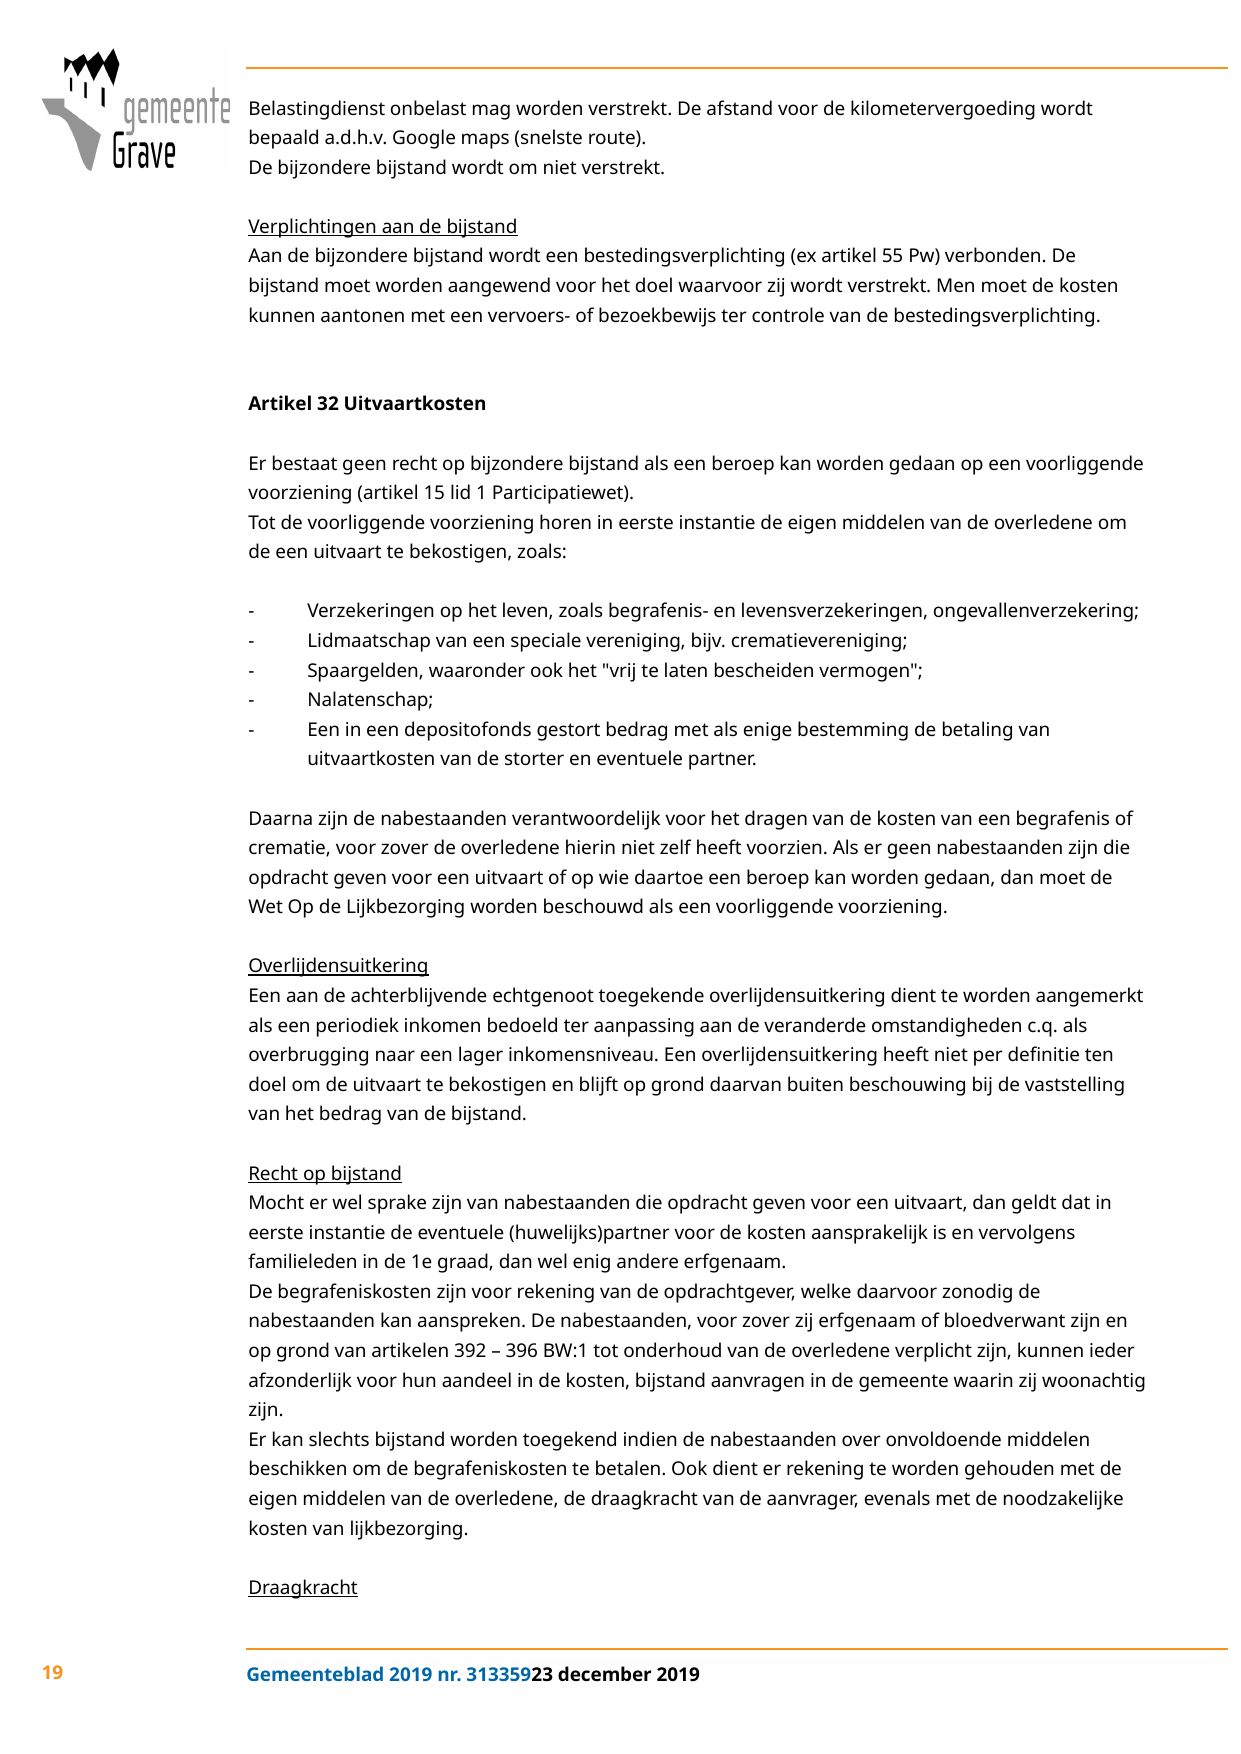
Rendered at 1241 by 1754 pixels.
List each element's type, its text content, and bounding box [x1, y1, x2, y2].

list Spaargelden, waaronder ook het "vrij te laten bescheiden vermogen"; [248, 657, 1152, 683]
picture [41, 47, 231, 172]
text Draagkracht [248, 1574, 1152, 1600]
text Tot de voorliggende voorziening horen in eerste instantie de eigen middelen van de overledene om de een uitvaart te bekostigen, zoals: [248, 509, 1152, 564]
list Verzekeringen op het leven, zoals begrafenis- en levensverzekeringen, ongevallenverzekering; [248, 598, 1152, 623]
text Daarna zijn de nabestaanden verantwoordelijk voor het dragen van de kosten van een begrafenis of crematie, voor zover de overledene hierin niet zelf heeft voorzien. Als er geen nabestaanden zijn die opdracht geven voor een uitvaart of op wie daartoe een beroep kan worden gedaan, dan moet de Wet Op de Lijkbezorging worden beschouwd als een voorliggende voorziening. [248, 805, 1152, 919]
text Belastingdienst onbelast mag worden verstrekt. De afstand voor de kilometervergoeding wordt bepaald a.d.h.v. Google maps (snelste route). [248, 95, 1152, 150]
text Aan de bijzondere bijstand wordt een bestedingsverplichting (ex artikel 55 Pw) verbonden. De bijstand moet worden aangewend voor het doel waarvoor zij wordt verstrekt. Men moet de kosten kunnen aantonen met een vervoers- of bezoekbewijs ter controle van de bestedingsverplichting. [248, 243, 1152, 328]
list Lidmaatschap van een speciale vereniging, bijv. crematievereniging; [248, 627, 1152, 653]
text Een aan de achterblijvende echtgenoot toegekende overlijdensuitkering dient te worden aangemerkt als een periodiek inkomen bedoeld ter aanpassing aan de veranderde omstandigheden c.q. als overbrugging naar een lager inkomensniveau. Een overlijdensuitkering heeft niet per definitie ten doel om de uitvaart te bekostigen en blijft op grond daarvan buiten beschouwing bij de vaststelling van het bedrag van de bijstand. [248, 982, 1152, 1126]
text Er bestaat geen recht op bijzondere bijstand als een beroep kan worden gedaan op een voorliggende voorziening (artikel 15 lid 1 Participatiewet). [248, 450, 1152, 505]
list Een in een depositofonds gestort bedrag met als enige bestemming de betaling van uitvaartkosten van de storter en eventuele partner. [248, 716, 1152, 771]
text Artikel 32 Uitvaartkosten [248, 391, 1152, 416]
list Nalatenschap; [248, 686, 1152, 712]
text Overlijdensuitkering [248, 953, 1152, 978]
text Recht op bijstand [248, 1160, 1152, 1186]
text Mocht er wel sprake zijn van nabestaanden die opdracht geven voor een uitvaart, dan geldt dat in eerste instantie de eventuele (huwelijks)partner voor de kosten aansprakelijk is en vervolgens familieleden in de 1e graad, dan wel enig andere erfgenaam. [248, 1189, 1152, 1274]
text Er kan slechts bijstand worden toegekend indien de nabestaanden over onvoldoende middelen beschikken om de begrafeniskosten te betalen. Ook dient er rekening te worden gehouden met de eigen middelen van de overledene, de draagkracht van de aanvrager, evenals met de noodzakelijke kosten van lijkbezorging. [248, 1426, 1152, 1541]
text De bijzondere bijstand wordt om niet verstrekt. [248, 154, 1152, 180]
text Verplichtingen aan de bijstand [248, 213, 1152, 239]
text De begrafeniskosten zijn voor rekening van de opdrachtgever, welke daarvoor zonodig de nabestaanden kan aanspreken. De nabestaanden, voor zover zij erfgenaam of bloedverwant zijn en op grond van artikelen 392 – 396 BW:1 tot onderhoud van de overledene verplicht zijn, kunnen ieder afzonderlijk voor hun aandeel in de kosten, bijstand aanvragen in de gemeente waarin zij woonachtig zijn. [248, 1278, 1152, 1422]
